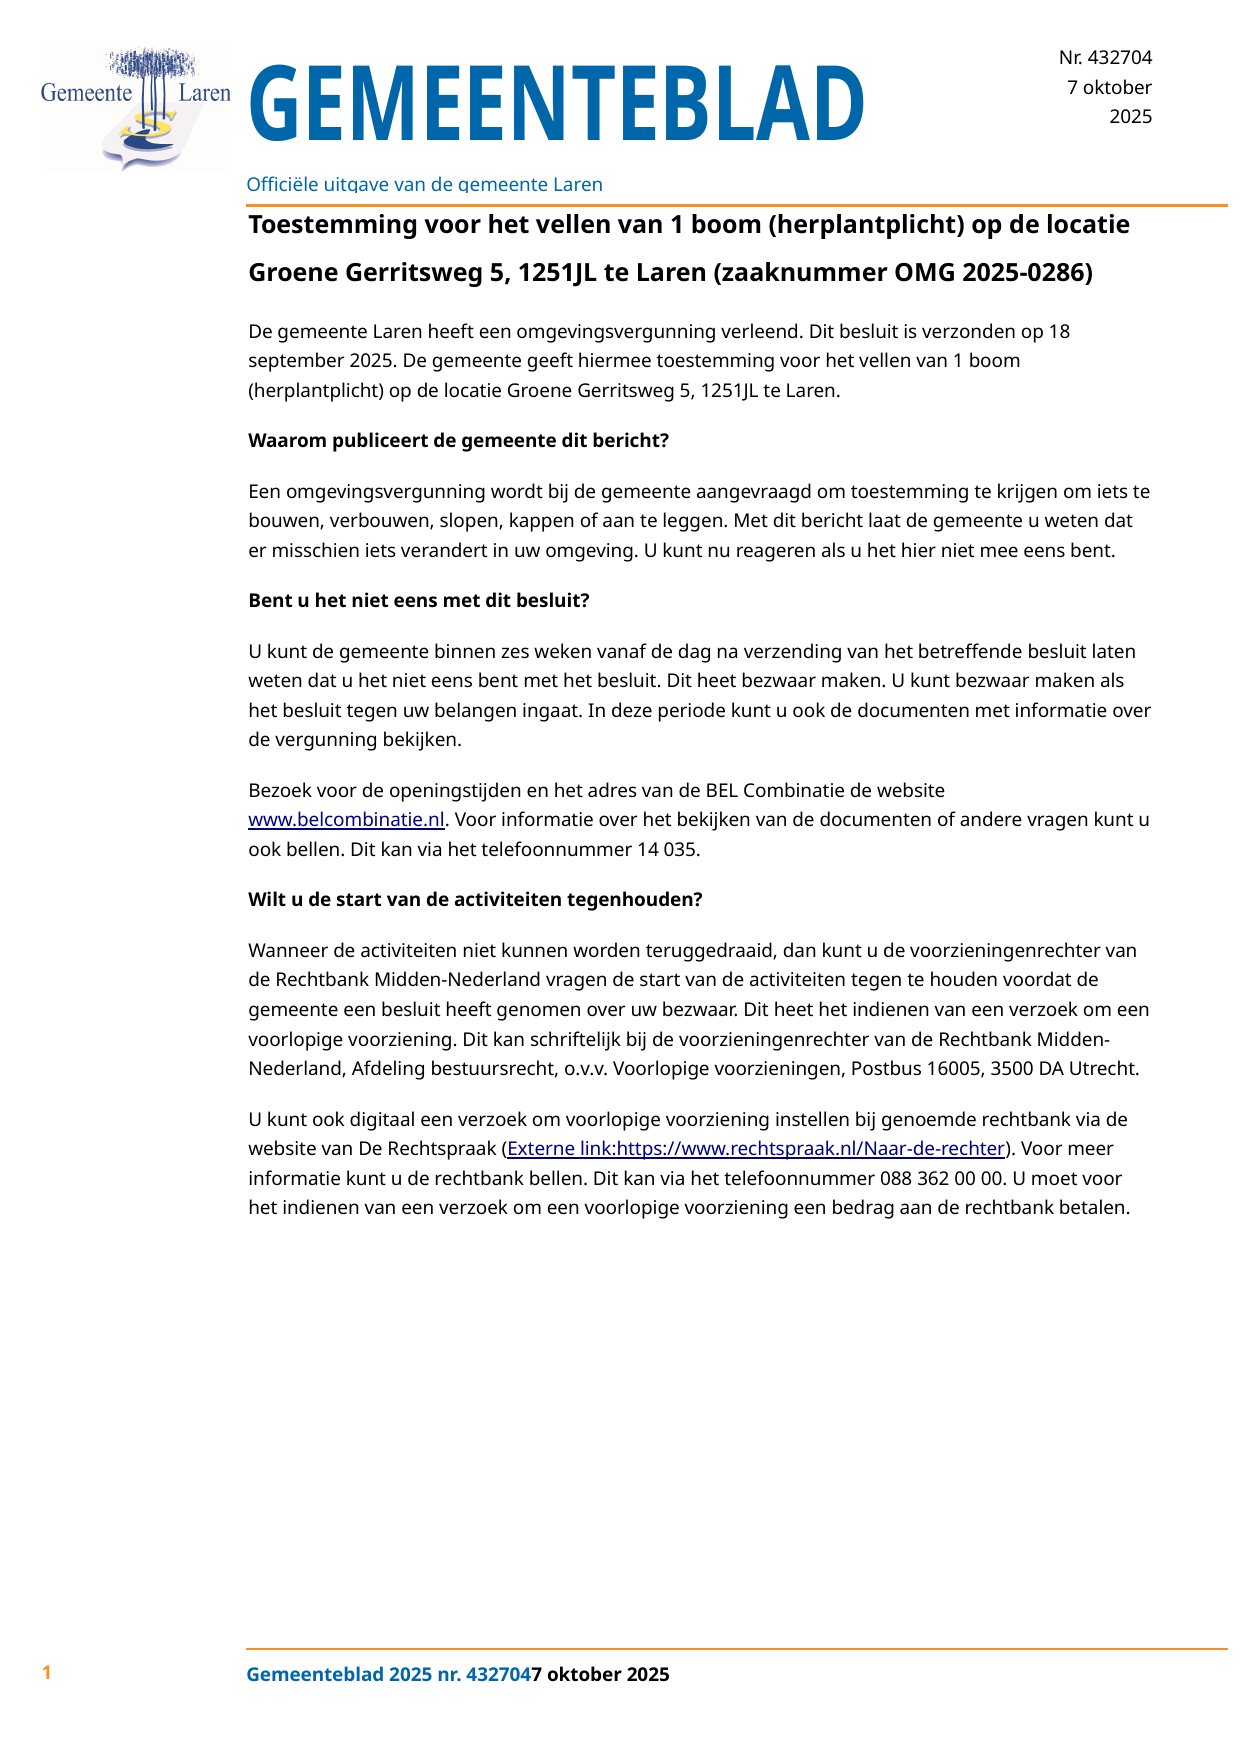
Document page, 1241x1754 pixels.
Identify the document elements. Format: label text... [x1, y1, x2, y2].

text Wanneer de activiteiten niet kunnen worden teruggedraaid, dan kunt u de voorzieningenrechter van de Rechtbank Midden-Nederland vragen de start van de activiteiten tegen te houden voordat de gemeente een besluit heeft genomen over uw bezwaar. Dit heet het indienen van een verzoek om een voorlopige voorziening. Dit kan schriftelijk bij de voorzieningenrechter van de Rechtbank Midden-Nederland, Afdeling bestuursrecht, o.v.v. Voorlopige voorzieningen, Postbus 16005, 3500 DA Utrecht. [248, 937, 1152, 1081]
text Een omgevingsvergunning wordt bij de gemeente aangevraagd om toestemming te krijgen om iets te bouwen, verbouwen, slopen, kappen of aan te leggen. Met dit bericht laat de gemeente u weten dat er misschien iets verandert in uw omgeving. U kunt nu reageren als u het hier niet mee eens bent. [248, 478, 1152, 563]
text U kunt de gemeente binnen zes weken vanaf de dag na verzending van het betreffende besluit laten weten dat u het niet eens bent met het besluit. Dit heet bezwaar maken. U kunt bezwaar maken als het besluit tegen uw belangen ingaat. In deze periode kunt u ook de documenten met informatie over de vergunning bekijken. [248, 638, 1152, 752]
text Bent u het niet eens met dit besluit? [248, 587, 1152, 613]
text U kunt ook digitaal een verzoek om voorlopige voorziening instellen bij genoemde rechtbank via de website van De Rechtspraak (Externe link:https://www.rechtspraak.nl/Naar-de-rechter). Voor meer informatie kunt u de rechtbank bellen. Dit kan via het telefoonnummer 088 362 00 00. U moet voor het indienen van een verzoek om een voorlopige voorziening een bedrag aan de rechtbank betalen. [248, 1106, 1152, 1220]
text Bezoek voor de openingstijden en het adres van de BEL Combinatie de website www.belcombinatie.nl. Voor informatie over het bekijken van de documenten of andere vragen kunt u ook bellen. Dit kan via het telefoonnummer 14 035. [248, 777, 1152, 862]
text Toestemming voor het vellen van 1 boom (herplantplicht) op de locatie Groene Gerritsweg 5, 1251JL te Laren (zaaknummer OMG 2025-0286) [248, 207, 1152, 288]
text Waarom publiceert de gemeente dit bericht? [248, 427, 1152, 453]
text De gemeente Laren heeft een omgevingsvergunning verleend. Dit besluit is verzonden op 18 september 2025. De gemeente geeft hiermee toestemming voor het vellen van 1 boom (herplantplicht) op de locatie Groene Gerritsweg 5, 1251JL te Laren. [248, 318, 1152, 403]
picture [41, 47, 231, 172]
text Wilt u de start van de activiteiten tegenhouden? [248, 887, 1152, 912]
